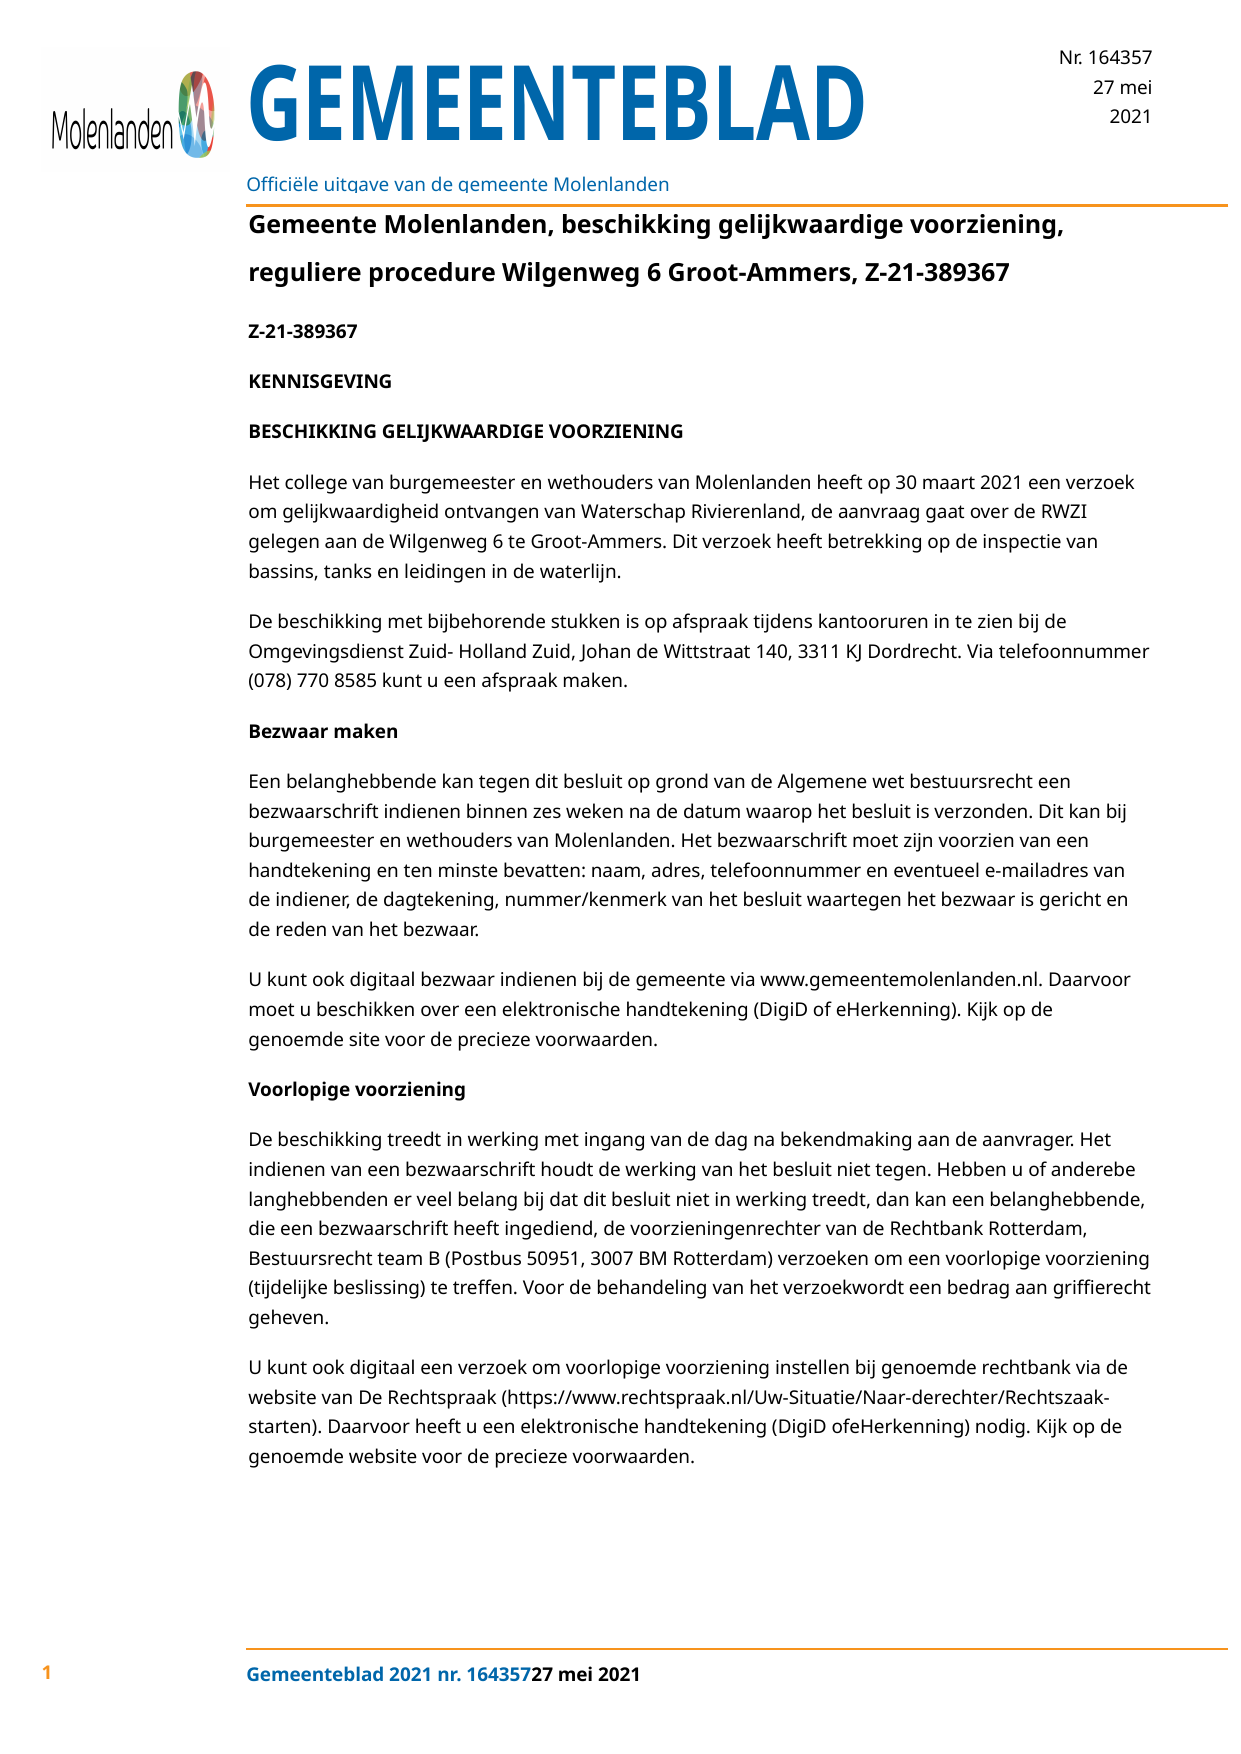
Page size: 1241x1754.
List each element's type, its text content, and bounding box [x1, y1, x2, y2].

text Voorlopige voorziening [248, 1076, 1152, 1102]
text U kunt ook digitaal een verzoek om voorlopige voorziening instellen bij genoemde rechtbank via de website van De Rechtspraak (https://www.rechtspraak.nl/Uw-Situatie/Naar-derechter/Rechtszaak-starten). Daarvoor heeft u een elektronische handtekening (DigiD ofeHerkenning) nodig. Kijk op de genoemde website voor de precieze voorwaarden. [248, 1354, 1152, 1469]
text Een belanghebbende kan tegen dit besluit op grond van de Algemene wet bestuursrecht een bezwaarschrift indienen binnen zes weken na de datum waarop het besluit is verzonden. Dit kan bij burgemeester en wethouders van Molenlanden. Het bezwaarschrift moet zijn voorzien van een handtekening en ten minste bevatten: naam, adres, telefoonnummer en eventueel e-mailadres van de indiener, de dagtekening, nummer/kenmerk van het besluit waartegen het bezwaar is gericht en de reden van het bezwaar. [248, 768, 1152, 942]
text De beschikking treedt in werking met ingang van de dag na bekendmaking aan de aanvrager. Het indienen van een bezwaarschrift houdt de werking van het besluit niet tegen. Hebben u of anderebe langhebbenden er veel belang bij dat dit besluit niet in werking treedt, dan kan een belanghebbende, die een bezwaarschrift heeft ingediend, de voorzieningenrechter van de Rechtbank Rotterdam, Bestuursrecht team B (Postbus 50951, 3007 BM Rotterdam) verzoeken om een voorlopige voorziening (tijdelijke beslissing) te treffen. Voor de behandeling van het verzoekwordt een bedrag aan griffierecht geheven. [248, 1127, 1152, 1330]
text U kunt ook digitaal bezwaar indienen bij de gemeente via www.gemeentemolenlanden.nl. Daarvoor moet u beschikken over een elektronische handtekening (DigiD of eHerkenning). Kijk op de genoemde site voor de precieze voorwaarden. [248, 967, 1152, 1052]
text Bezwaar maken [248, 718, 1152, 744]
text KENNISGEVING [248, 368, 1152, 394]
text De beschikking met bijbehorende stukken is op afspraak tijdens kantooruren in te zien bij de Omgevingsdienst Zuid- Holland Zuid, Johan de Wittstraat 140, 3311 KJ Dordrecht. Via telefoonnummer (078) 770 8585 kunt u een afspraak maken. [248, 608, 1152, 693]
text BESCHIKKING GELIJKWAARDIGE VOORZIENING [248, 419, 1152, 444]
text Z-21-389367 [248, 318, 1152, 344]
text Het college van burgemeester en wethouders van Molenlanden heeft op 30 maart 2021 een verzoek om gelijkwaardigheid ontvangen van Waterschap Rivierenland, de aanvraag gaat over de RWZI gelegen aan de Wilgenweg 6 te Groot-Ammers. Dit verzoek heeft betrekking op de inspectie van bassins, tanks en leidingen in de waterlijn. [248, 469, 1152, 584]
text Gemeente Molenlanden, beschikking gelijkwaardige voorziening, reguliere procedure Wilgenweg 6 Groot-Ammers, Z-21-389367 [248, 207, 1152, 288]
picture [41, 47, 231, 172]
